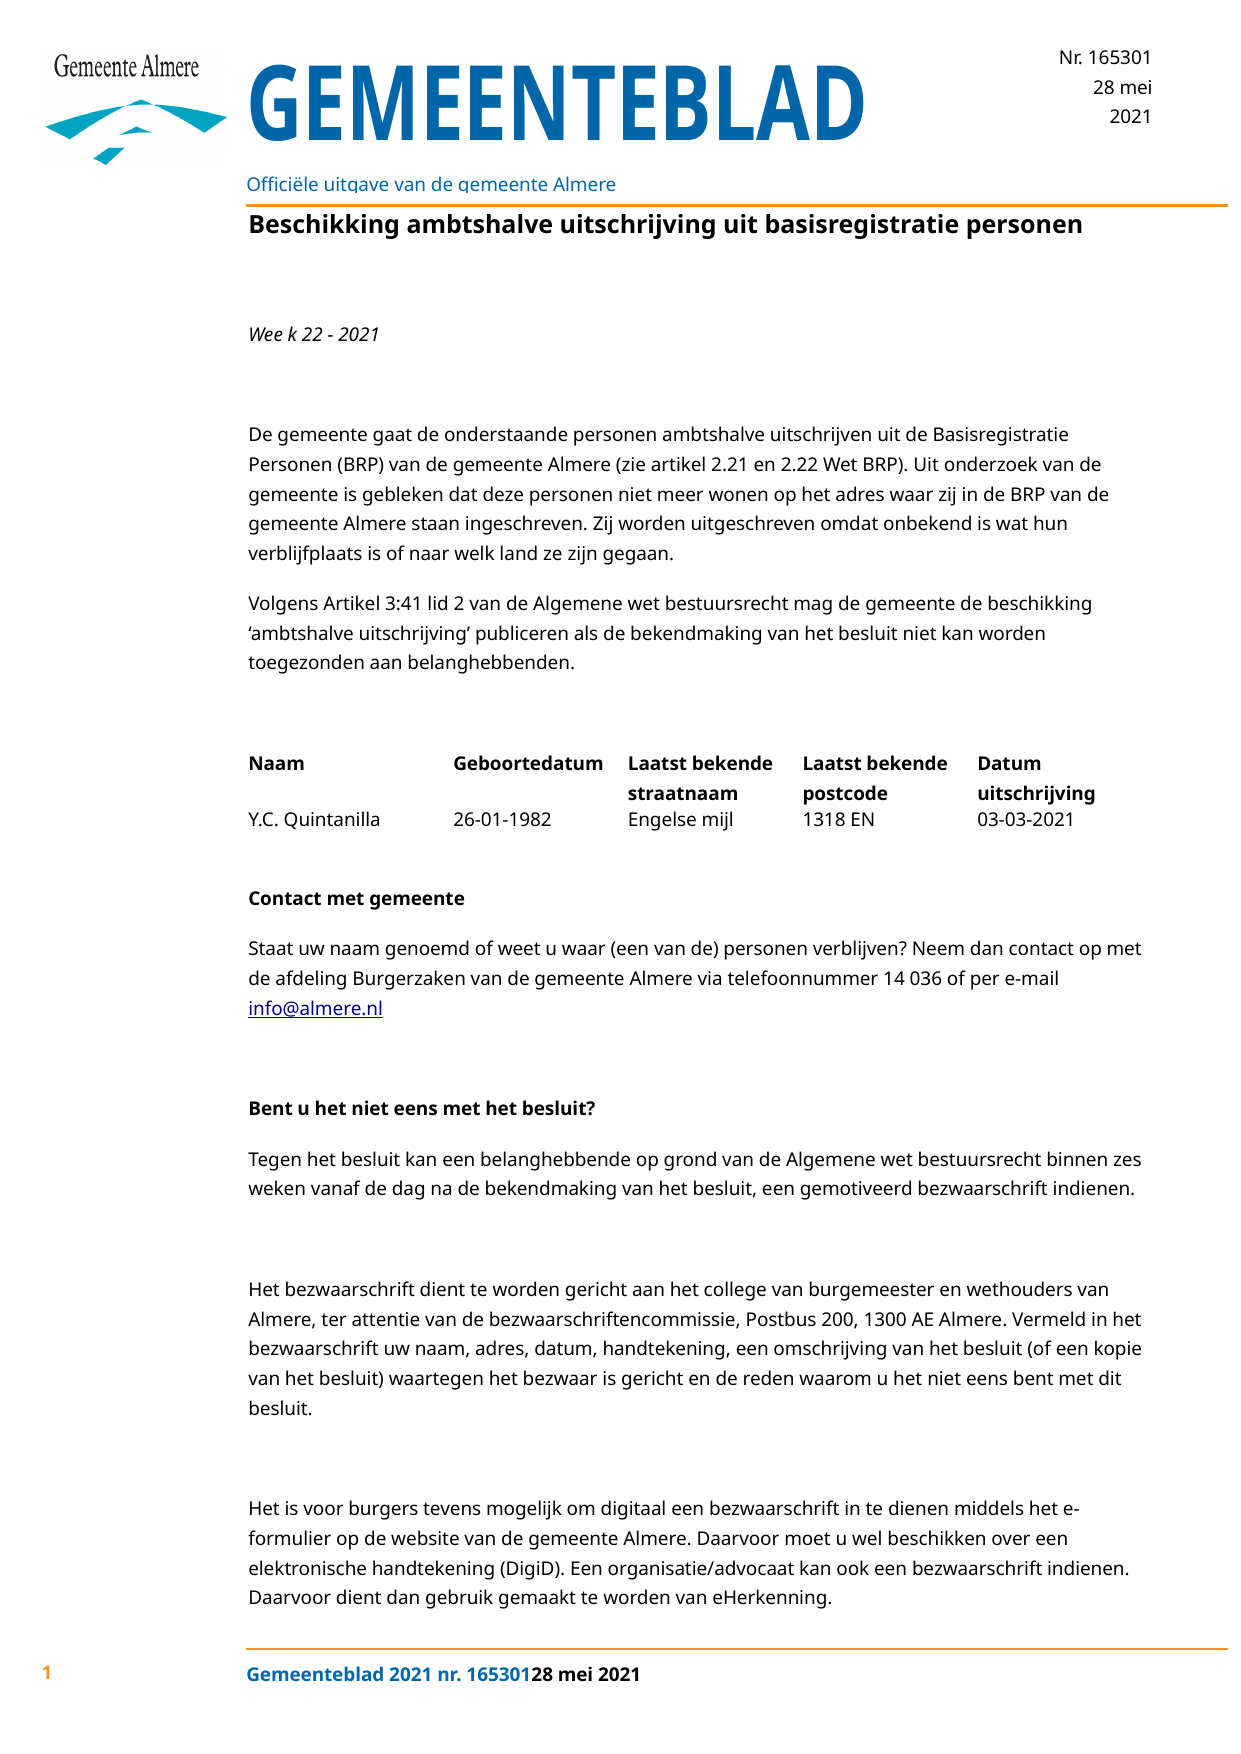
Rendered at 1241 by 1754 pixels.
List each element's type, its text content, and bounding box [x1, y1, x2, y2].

table_cell Engelse mijl [628, 806, 802, 831]
text Contact met gemeente [248, 885, 1152, 911]
table_header Laatst bekende postcode [802, 750, 977, 806]
table_cell Y.C. Quintanilla [248, 806, 453, 831]
text Volgens Artikel 3:41 lid 2 van de Algemene wet bestuursrecht mag de gemeente de beschikking ‘ambtshalve uitschrijving’ publiceren als de bekendmaking van het besluit niet kan worden toegezonden aan belanghebbenden. [248, 590, 1152, 675]
text Tegen het besluit kan een belanghebbende op grond van de Algemene wet bestuursrecht binnen zes weken vanaf de dag na de bekendmaking van het besluit, een gemotiveerd bezwaarschrift indienen. [248, 1146, 1152, 1201]
text Het bezwaarschrift dient te worden gericht aan het college van burgemeester en wethouders van Almere, ter attentie van de bezwaarschriftencommissie, Postbus 200, 1300 AE Almere. Vermeld in het bezwaarschrift uw naam, adres, datum, handtekening, een omschrijving van het besluit (of een kopie van het besluit) waartegen het bezwaar is gericht en de reden waarom u het niet eens bent met dit besluit. [248, 1276, 1152, 1420]
table_header Laatst bekende straatnaam [628, 750, 802, 806]
table_header Datum uitschrijving [977, 750, 1152, 806]
text Het is voor burgers tevens mogelijk om digitaal een bezwaarschrift in te dienen middels het e-formulier op de website van de gemeente Almere. Daarvoor moet u wel beschikken over een elektronische handtekening (DigiD). Een organisatie/advocaat kan ook een bezwaarschrift indienen. Daarvoor dient dan gebruik gemaakt te worden van eHerkenning. [248, 1496, 1152, 1610]
table_cell 03-03-2021 [977, 806, 1152, 831]
table_cell 26-01-1982 [453, 806, 628, 831]
text Staat uw naam genoemd of weet u waar (een van de) personen verblijven? Neem dan contact op met de afdeling Burgerzaken van de gemeente Almere via telefoonnummer 14 036 of per e-mail info@almere.nl [248, 936, 1152, 1020]
table_cell 1318 EN [802, 806, 977, 831]
table_header Geboortedatum [453, 750, 628, 806]
text Wee k 22 - 2021 [248, 321, 1152, 346]
text De gemeente gaat de onderstaande personen ambtshalve uitschrijven uit de Basisregistratie Personen (BRP) van de gemeente Almere (zie artikel 2.21 en 2.22 Wet BRP). Uit onderzoek van de gemeente is gebleken dat deze personen niet meer wonen op het adres waar zij in de BRP van de gemeente Almere staan ingeschreven. Zij worden uitgeschreven omdat onbekend is wat hun verblijfplaats is of naar welk land ze zijn gegaan. [248, 422, 1152, 566]
table_header Naam [248, 750, 453, 806]
text Beschikking ambtshalve uitschrijving uit basisregistratie personen [248, 207, 1152, 241]
picture [41, 47, 231, 172]
text Bent u het niet eens met het besluit? [248, 1096, 1152, 1121]
